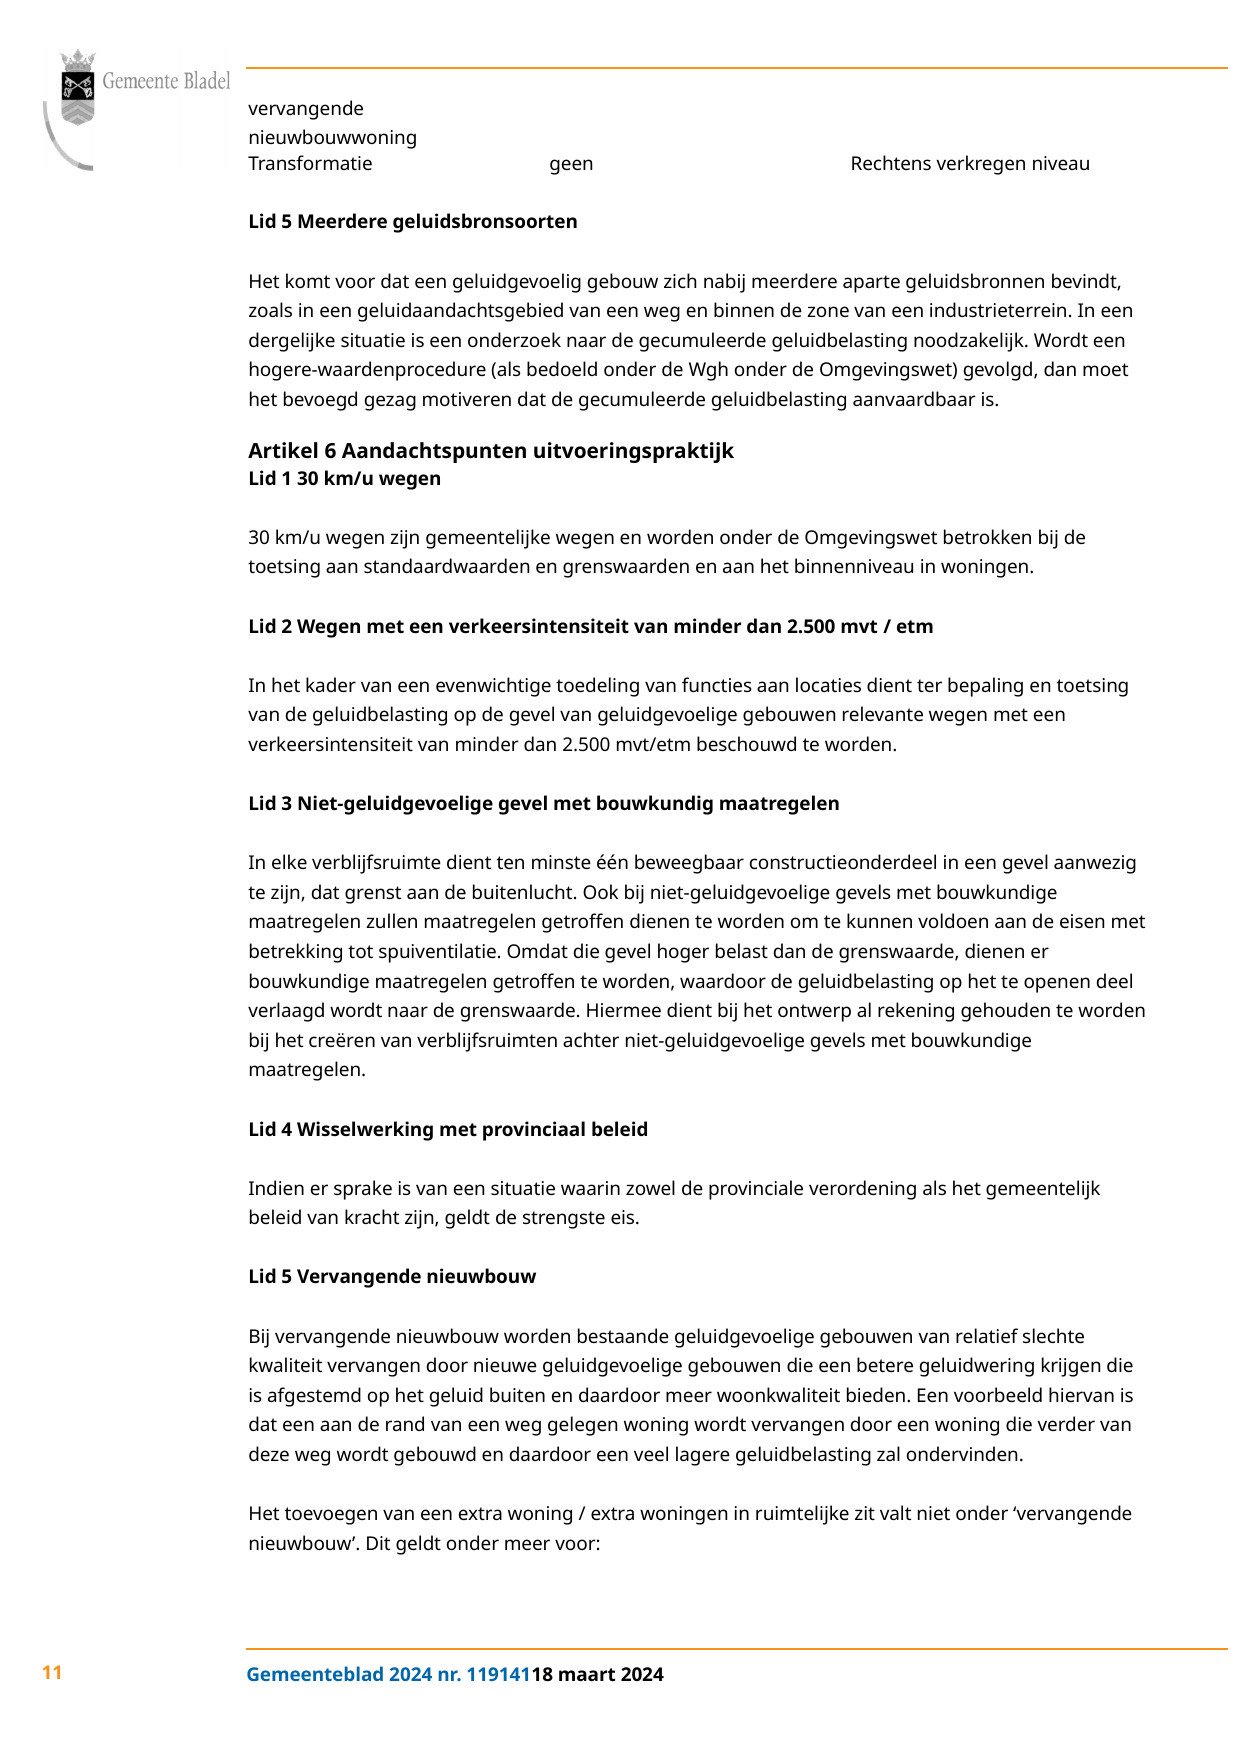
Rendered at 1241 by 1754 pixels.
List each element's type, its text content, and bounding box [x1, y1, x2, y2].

text Indien er sprake is van een situatie waarin zowel de provinciale verordening als het gemeentelijk beleid van kracht zijn, geldt de strengste eis. [248, 1175, 1152, 1230]
table_cell vervangende nieuwbouwwoning [248, 95, 549, 150]
table_cell geen [549, 150, 850, 176]
table_cell [850, 95, 1152, 150]
text Lid 4 Wisselwerking met provinciaal beleid [248, 1116, 1152, 1142]
text Lid 3 Niet-geluidgevoelige gevel met bouwkundig maatregelen [248, 790, 1152, 816]
text Artikel 6 Aandachtspunten uitvoeringspraktijk [248, 437, 1152, 465]
table_cell Rechtens verkregen niveau [850, 150, 1152, 176]
text Het toevoegen van een extra woning / extra woningen in ruimtelijke zit valt niet onder ‘vervangende nieuwbouw’. Dit geldt onder meer voor: [248, 1500, 1152, 1556]
picture [41, 47, 231, 172]
table_cell [549, 95, 850, 150]
text Het komt voor dat een geluidgevoelig gebouw zich nabij meerdere aparte geluidsbronnen bevindt, zoals in een geluidaandachtsgebied van een weg en binnen de zone van een industrieterrein. In een dergelijke situatie is een onderzoek naar de gecumuleerde geluidbelasting noodzakelijk. Wordt een hogere-waardenprocedure (als bedoeld onder de Wgh onder de Omgevingswet) gevolgd, dan moet het bevoegd gezag motiveren dat de gecumuleerde geluidbelasting aanvaardbaar is. [248, 268, 1152, 412]
text In het kader van een evenwichtige toedeling van functies aan locaties dient ter bepaling en toetsing van de geluidbelasting op de gevel van geluidgevoelige gebouwen relevante wegen met een verkeersintensiteit van minder dan 2.500 mvt/etm beschouwd te worden. [248, 672, 1152, 757]
text Lid 5 Vervangende nieuwbouw [248, 1264, 1152, 1289]
text Bij vervangende nieuwbouw worden bestaande geluidgevoelige gebouwen van relatief slechte kwaliteit vervangen door nieuwe geluidgevoelige gebouwen die een betere geluidwering krijgen die is afgestemd op het geluid buiten en daardoor meer woonkwaliteit bieden. Een voorbeeld hiervan is dat een aan de rand van een weg gelegen woning wordt vervangen door een woning die verder van deze weg wordt gebouwd en daardoor een veel lagere geluidbelasting zal ondervinden. [248, 1323, 1152, 1467]
text Lid 5 Meerdere geluidsbronsoorten [248, 209, 1152, 234]
table_cell Transformatie [248, 150, 549, 176]
text Lid 1 30 km/u wegen [248, 465, 1152, 491]
text In elke verblijfsruimte dient ten minste één beweegbaar constructieonderdeel in een gevel aanwezig te zijn, dat grenst aan de buitenlucht. Ook bij niet-geluidgevoelige gevels met bouwkundige maatregelen zullen maatregelen getroffen dienen te worden om te kunnen voldoen aan de eisen met betrekking tot spuiventilatie. Omdat die gevel hoger belast dan de grenswaarde, dienen er bouwkundige maatregelen getroffen te worden, waardoor de geluidbelasting op het te openen deel verlaagd wordt naar de grenswaarde. Hiermee dient bij het ontwerp al rekening gehouden te worden bij het creëren van verblijfsruimten achter niet-geluidgevoelige gevels met bouwkundige maatregelen. [248, 849, 1152, 1082]
text Lid 2 Wegen met een verkeersintensiteit van minder dan 2.500 mvt / etm [248, 613, 1152, 639]
text 30 km/u wegen zijn gemeentelijke wegen en worden onder de Omgevingswet betrokken bij de toetsing aan standaardwaarden en grenswaarden en aan het binnenniveau in woningen. [248, 524, 1152, 579]
